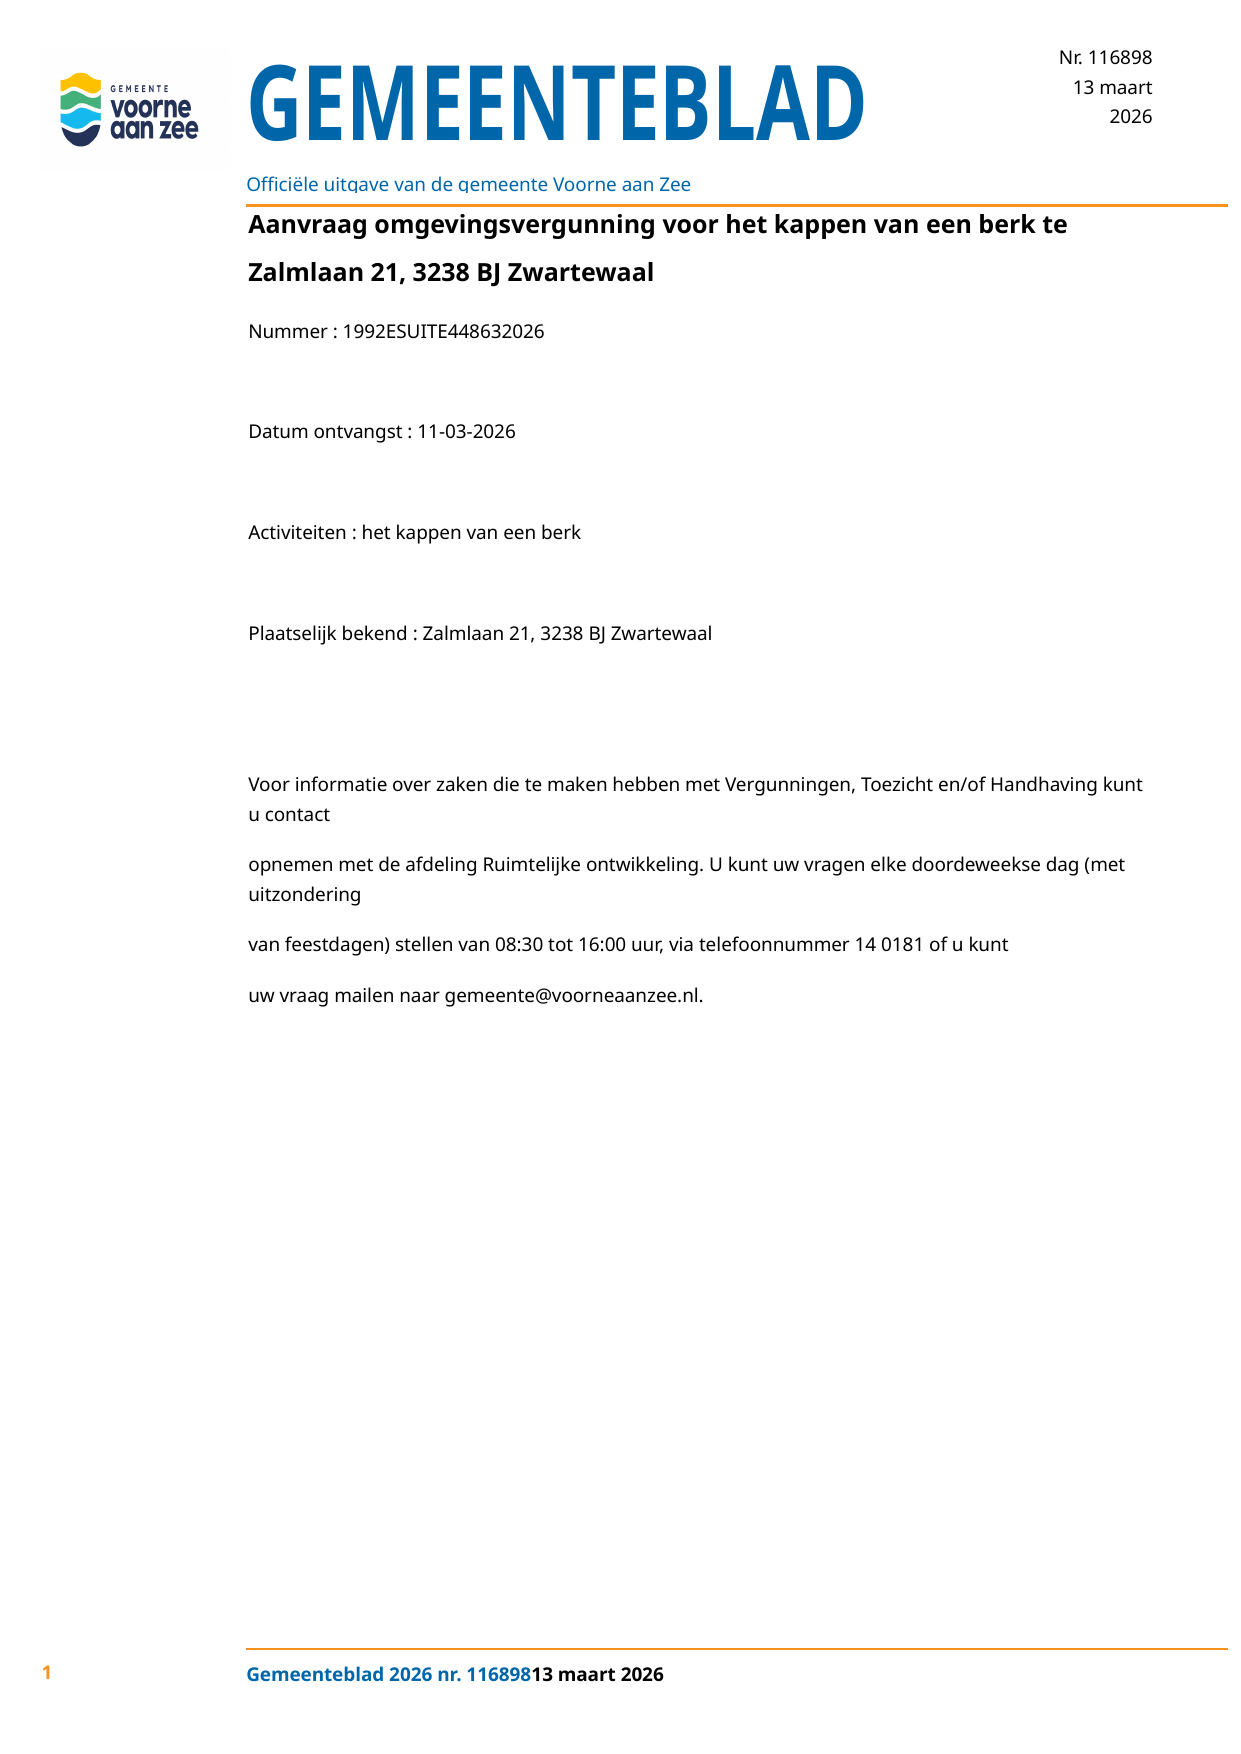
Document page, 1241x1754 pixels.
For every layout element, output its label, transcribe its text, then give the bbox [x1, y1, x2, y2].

text Aanvraag omgevingsvergunning voor het kappen van een berk te Zalmlaan 21, 3238 BJ Zwartewaal [248, 207, 1152, 288]
picture [41, 47, 231, 172]
text Datum ontvangst : 11-03-2026 [248, 419, 1152, 444]
text uw vraag mailen naar gemeente@voorneaanzee.nl. [248, 982, 1152, 1008]
text Voor informatie over zaken die te maken hebben met Vergunningen, Toezicht en/of Handhaving kunt u contact [248, 772, 1152, 827]
text Nummer : 1992ESUITE448632026 [248, 318, 1152, 344]
text opnemen met de afdeling Ruimtelijke ontwikkeling. U kunt uw vragen elke doordeweekse dag (met uitzondering [248, 852, 1152, 907]
text van feestdagen) stellen van 08:30 tot 16:00 uur, via telefoonnummer 14 0181 of u kunt [248, 932, 1152, 957]
text Plaatselijk bekend : Zalmlaan 21, 3238 BJ Zwartewaal [248, 620, 1152, 646]
text Activiteiten : het kappen van een berk [248, 519, 1152, 545]
